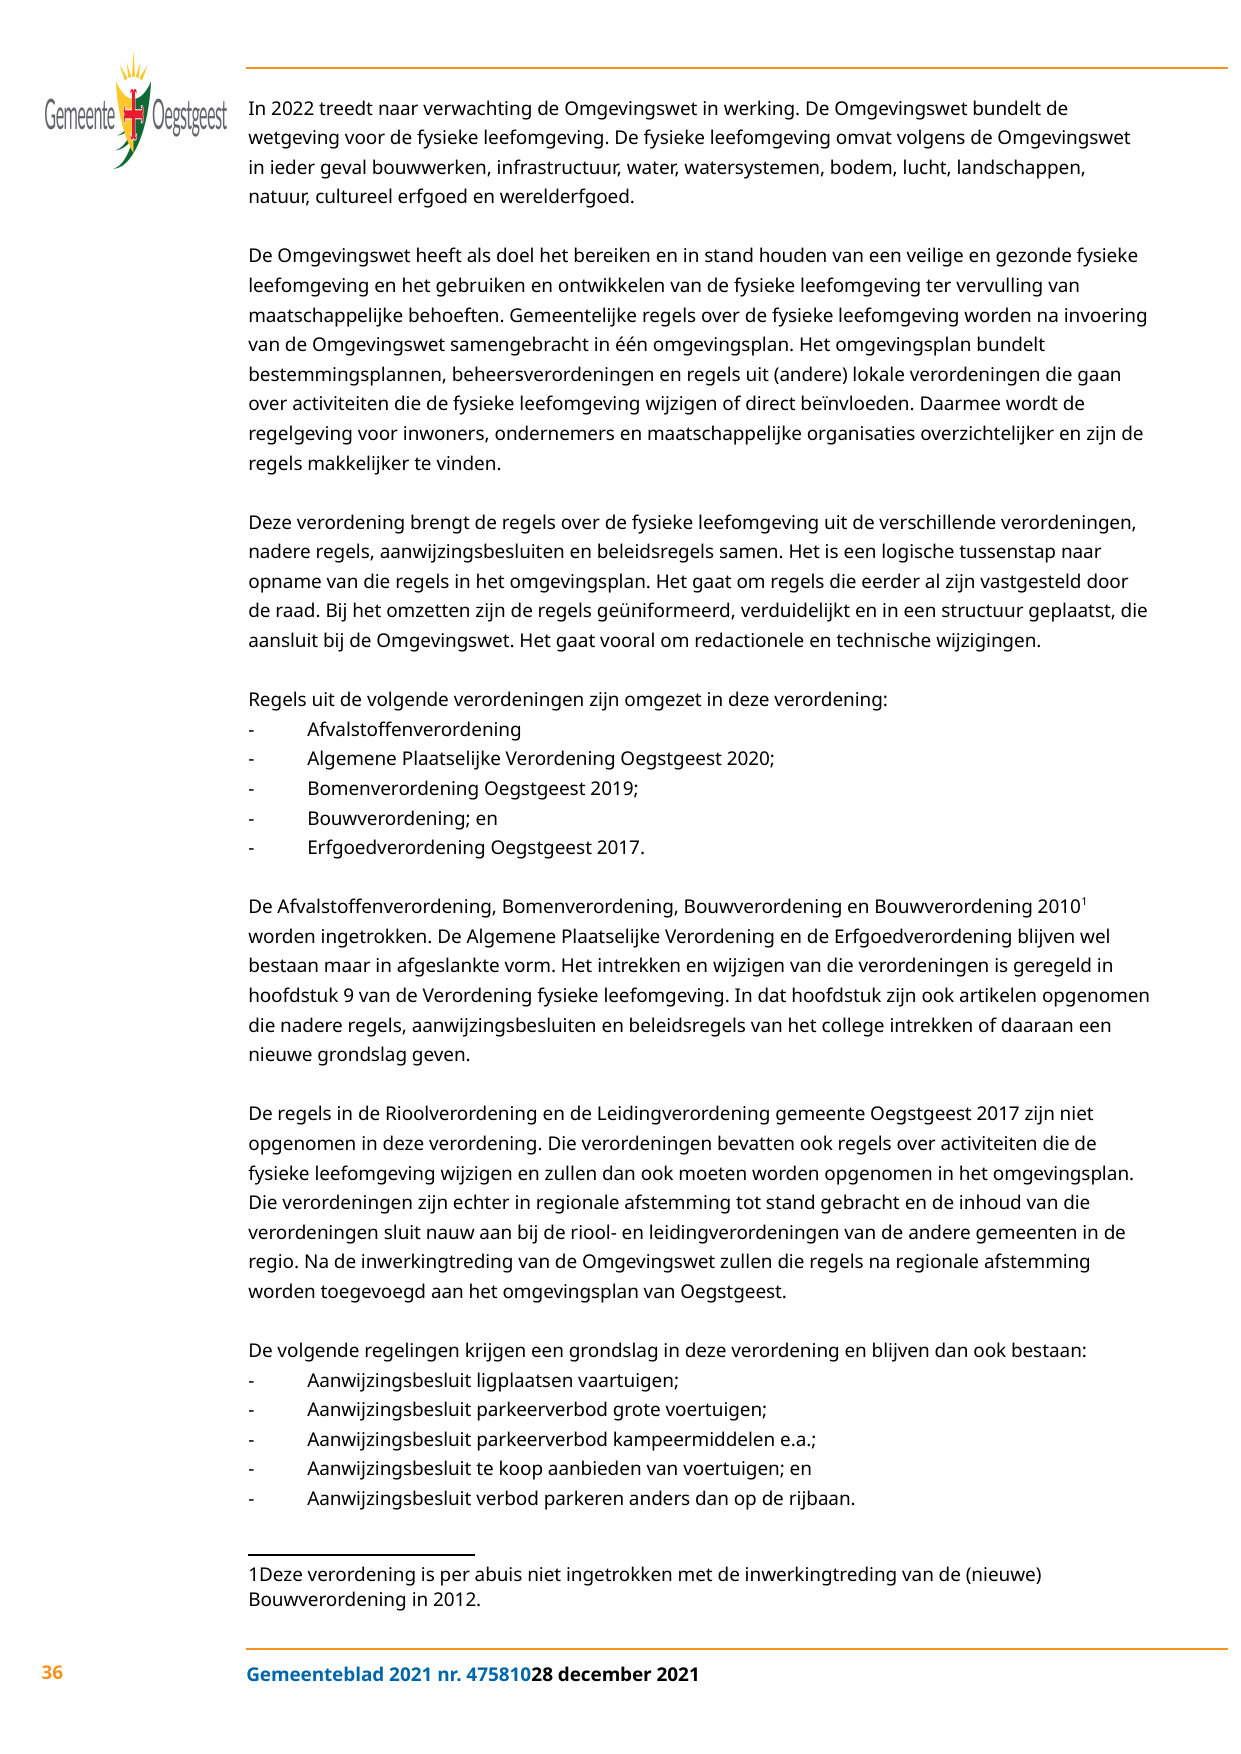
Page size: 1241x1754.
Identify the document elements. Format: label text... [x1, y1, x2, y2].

text Deze verordening is per abuis niet ingetrokken met de inwerkingtreding van de (nieuwe) Bouwverordening in 2012. [248, 1561, 1152, 1612]
list Afvalstoffenverordening [248, 716, 1152, 742]
list Bouwverordening; en [248, 805, 1152, 831]
list Bomenverordening Oegstgeest 2019; [248, 775, 1152, 801]
text Regels uit de volgende verordeningen zijn omgezet in deze verordening: [248, 686, 1152, 712]
picture [41, 47, 231, 172]
list Aanwijzingsbesluit parkeerverbod kampeermiddelen e.a.; [248, 1426, 1152, 1452]
list Aanwijzingsbesluit ligplaatsen vaartuigen; [248, 1367, 1152, 1393]
text In 2022 treedt naar verwachting de Omgevingswet in werking. De Omgevingswet bundelt de wetgeving voor de fysieke leefomgeving. De fysieke leefomgeving omvat volgens de Omgevingswet in ieder geval bouwwerken, infrastructuur, water, watersystemen, bodem, lucht, landschappen, natuur, cultureel erfgoed en werelderfgoed. [248, 95, 1152, 209]
text De regels in de Rioolverordening en de Leidingverordening gemeente Oegstgeest 2017 zijn niet opgenomen in deze verordening. Die verordeningen bevatten ook regels over activiteiten die de fysieke leefomgeving wijzigen en zullen dan ook moeten worden opgenomen in het omgevingsplan. Die verordeningen zijn echter in regionale afstemming tot stand gebracht en de inhoud van die verordeningen sluit nauw aan bij de riool- en leidingverordeningen van de andere gemeenten in de regio. Na de inwerkingtreding van de Omgevingswet zullen die regels na regionale afstemming worden toegevoegd aan het omgevingsplan van Oegstgeest. [248, 1101, 1152, 1304]
list Algemene Plaatselijke Verordening Oegstgeest 2020; [248, 746, 1152, 771]
list Aanwijzingsbesluit te koop aanbieden van voertuigen; en [248, 1456, 1152, 1481]
text De Afvalstoffenverordening, Bomenverordening, Bouwverordening en Bouwverordening 2010 worden ingetrokken. De Algemene Plaatselijke Verordening en de Erfgoedverordening blijven wel bestaan maar in afgeslankte vorm. Het intrekken en wijzigen van die verordeningen is geregeld in hoofdstuk 9 van de Verordening fysieke leefomgeving. In dat hoofdstuk zijn ook artikelen opgenomen die nadere regels, aanwijzingsbesluiten en beleidsregels van het college intrekken of daaraan een nieuwe grondslag geven. [248, 893, 1152, 1067]
text De volgende regelingen krijgen een grondslag in deze verordening en blijven dan ook bestaan: [248, 1337, 1152, 1363]
text De Omgevingswet heeft als doel het bereiken en in stand houden van een veilige en gezonde fysieke leefomgeving en het gebruiken en ontwikkelen van de fysieke leefomgeving ter vervulling van maatschappelijke behoeften. Gemeentelijke regels over de fysieke leefomgeving worden na invoering van de Omgevingswet samengebracht in één omgevingsplan. Het omgevingsplan bundelt bestemmingsplannen, beheersverordeningen en regels uit (andere) lokale verordeningen die gaan over activiteiten die de fysieke leefomgeving wijzigen of direct beïnvloeden. Daarmee wordt de regelgeving voor inwoners, ondernemers en maatschappelijke organisaties overzichtelijker en zijn de regels makkelijker te vinden. [248, 243, 1152, 476]
list Aanwijzingsbesluit verbod parkeren anders dan op de rijbaan. [248, 1485, 1152, 1511]
list Aanwijzingsbesluit parkeerverbod grote voertuigen; [248, 1396, 1152, 1422]
text Deze verordening brengt de regels over de fysieke leefomgeving uit de verschillende verordeningen, nadere regels, aanwijzingsbesluiten en beleidsregels samen. Het is een logische tussenstap naar opname van die regels in het omgevingsplan. Het gaat om regels die eerder al zijn vastgesteld door de raad. Bij het omzetten zijn de regels geüniformeerd, verduidelijkt en in een structuur geplaatst, die aansluit bij de Omgevingswet. Het gaat vooral om redactionele en technische wijzigingen. [248, 509, 1152, 653]
list Erfgoedverordening Oegstgeest 2017. [248, 834, 1152, 860]
